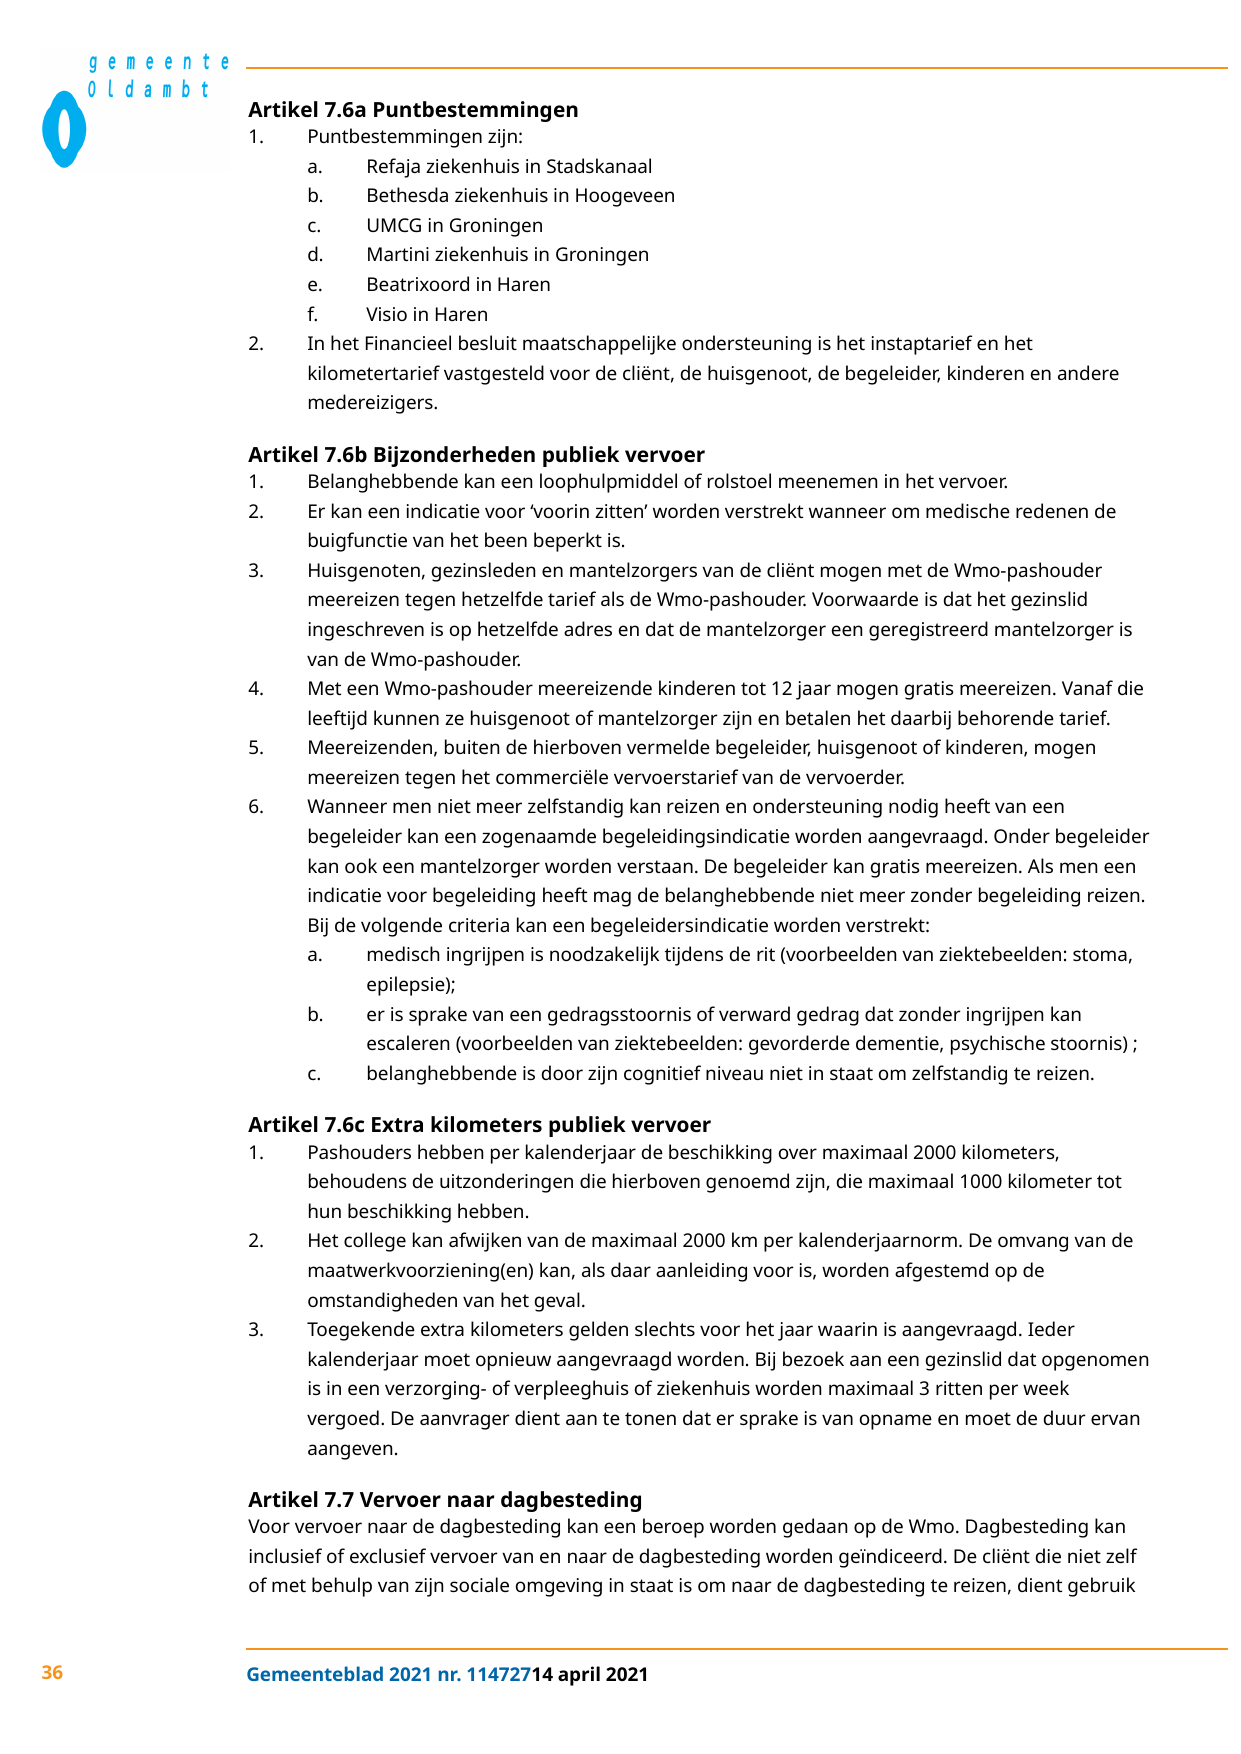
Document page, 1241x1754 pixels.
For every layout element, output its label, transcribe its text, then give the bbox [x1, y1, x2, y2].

list er is sprake van een gedragsstoornis of verward gedrag dat zonder ingrijpen kan escaleren (voorbeelden van ziektebeelden: gevorderde dementie, psychische stoornis) ; [307, 1001, 1152, 1056]
list Meereizenden, buiten de hierboven vermelde begeleider, huisgenoot of kinderen, mogen meereizen tegen het commerciële vervoerstarief van de vervoerder. [248, 734, 1152, 790]
list Met een Wmo-pashouder meereizende kinderen tot 12 jaar mogen gratis meereizen. Vanaf die leeftijd kunnen ze huisgenoot of mantelzorger zijn en betalen het daarbij behorende tarief. [248, 675, 1152, 731]
list Toegekende extra kilometers gelden slechts voor het jaar waarin is aangevraagd. Ieder kalenderjaar moet opnieuw aangevraagd worden. Bij bezoek aan een gezinslid dat opgenomen is in een verzorging- of verpleeghuis of ziekenhuis worden maximaal 3 ritten per week vergoed. De aanvrager dient aan te tonen dat er sprake is van opname en moet de duur ervan aangeven. [248, 1316, 1152, 1460]
list medisch ingrijpen is noodzakelijk tijdens de rit (voorbeelden van ziektebeelden: stoma, epilepsie); [307, 942, 1152, 997]
list Bethesda ziekenhuis in Hoogeveen [307, 182, 1152, 208]
text Voor vervoer naar de dagbesteding kan een beroep worden gedaan op de Wmo. Dagbesteding kan inclusief of exclusief vervoer van en naar de dagbesteding worden geïndiceerd. De cliënt die niet zelf of met behulp van zijn sociale omgeving in staat is om naar de dagbesteding te reizen, dient gebruik [248, 1513, 1152, 1598]
list Visio in Haren [307, 301, 1152, 326]
list Er kan een indicatie voor ‘voorin zitten’ worden verstrekt wanneer om medische redenen de buigfunctie van het been beperkt is. [248, 498, 1152, 553]
list Martini ziekenhuis in Groningen [307, 242, 1152, 267]
text Artikel 7.6a Puntbestemmingen [248, 95, 1152, 123]
list Pashouders hebben per kalenderjaar de beschikking over maximaal 2000 kilometers, behoudens de uitzonderingen die hierboven genoemd zijn, die maximaal 1000 kilometer tot hun beschikking hebben. [248, 1139, 1152, 1224]
list Puntbestemmingen zijn: [248, 123, 1152, 149]
text Artikel 7.6c Extra kilometers publiek vervoer [248, 1110, 1152, 1139]
text Artikel 7.6b Bijzonderheden publiek vervoer [248, 440, 1152, 468]
list Beatrixoord in Haren [307, 271, 1152, 297]
list UMCG in Groningen [307, 212, 1152, 238]
list Wanneer men niet meer zelfstandig kan reizen en ondersteuning nodig heeft van een begeleider kan een zogenaamde begeleidingsindicatie worden aangevraagd. Onder begeleider kan ook een mantelzorger worden verstaan. De begeleider kan gratis meereizen. Als men een indicatie voor begeleiding heeft mag de belanghebbende niet meer zonder begeleiding reizen. Bij de volgende criteria kan een begeleidersindicatie worden verstrekt: [248, 794, 1152, 938]
list belanghebbende is door zijn cognitief niveau niet in staat om zelfstandig te reizen. [307, 1060, 1152, 1086]
list Huisgenoten, gezinsleden en mantelzorgers van de cliënt mogen met de Wmo-pashouder meereizen tegen hetzelfde tarief als de Wmo-pashouder. Voorwaarde is dat het gezinslid ingeschreven is op hetzelfde adres en dat de mantelzorger een geregistreerd mantelzorger is van de Wmo-pashouder. [248, 557, 1152, 672]
list Het college kan afwijken van de maximaal 2000 km per kalenderjaarnorm. De omvang van de maatwerkvoorziening(en) kan, als daar aanleiding voor is, worden afgestemd op de omstandigheden van het geval. [248, 1228, 1152, 1312]
list In het Financieel besluit maatschappelijke ondersteuning is het instaptarief en het kilometertarief vastgesteld voor de cliënt, de huisgenoot, de begeleider, kinderen en andere medereizigers. [248, 330, 1152, 415]
list Belanghebbende kan een loophulpmiddel of rolstoel meenemen in het vervoer. [248, 468, 1152, 494]
list Refaja ziekenhuis in Stadskanaal [307, 153, 1152, 178]
picture [41, 47, 231, 172]
text Artikel 7.7 Vervoer naar dagbesteding [248, 1485, 1152, 1513]
